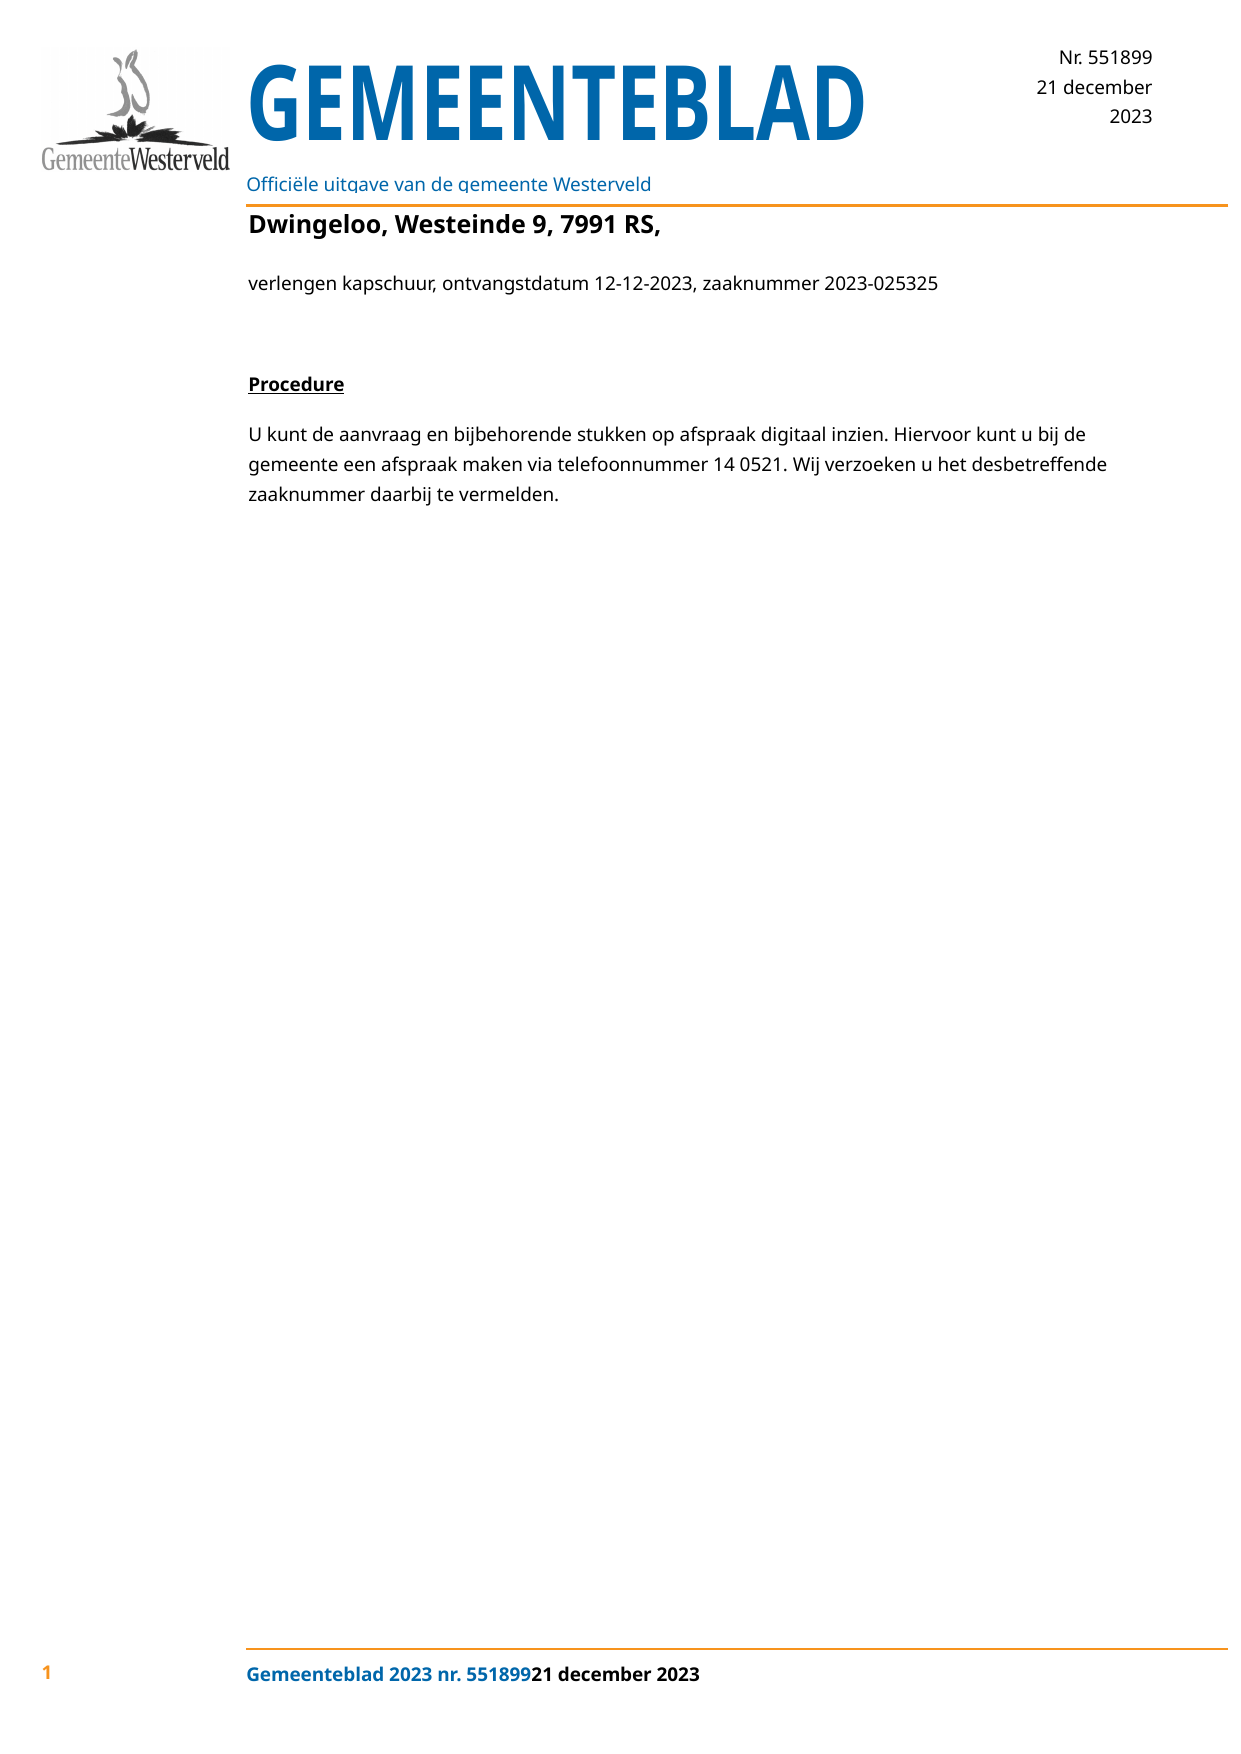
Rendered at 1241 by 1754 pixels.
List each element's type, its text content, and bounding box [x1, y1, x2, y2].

text U kunt de aanvraag en bijbehorende stukken op afspraak digitaal inzien. Hiervoor kunt u bij de gemeente een afspraak maken via telefoonnummer 14 0521. Wij verzoeken u het desbetreffende zaaknummer daarbij te vermelden. [248, 422, 1152, 506]
text Dwingeloo, Westeinde 9, 7991 RS, [248, 207, 1152, 241]
picture [41, 47, 231, 172]
text verlengen kapschuur, ontvangstdatum 12-12-2023, zaaknummer 2023-025325 [248, 270, 1152, 296]
text Procedure [248, 371, 1152, 397]
